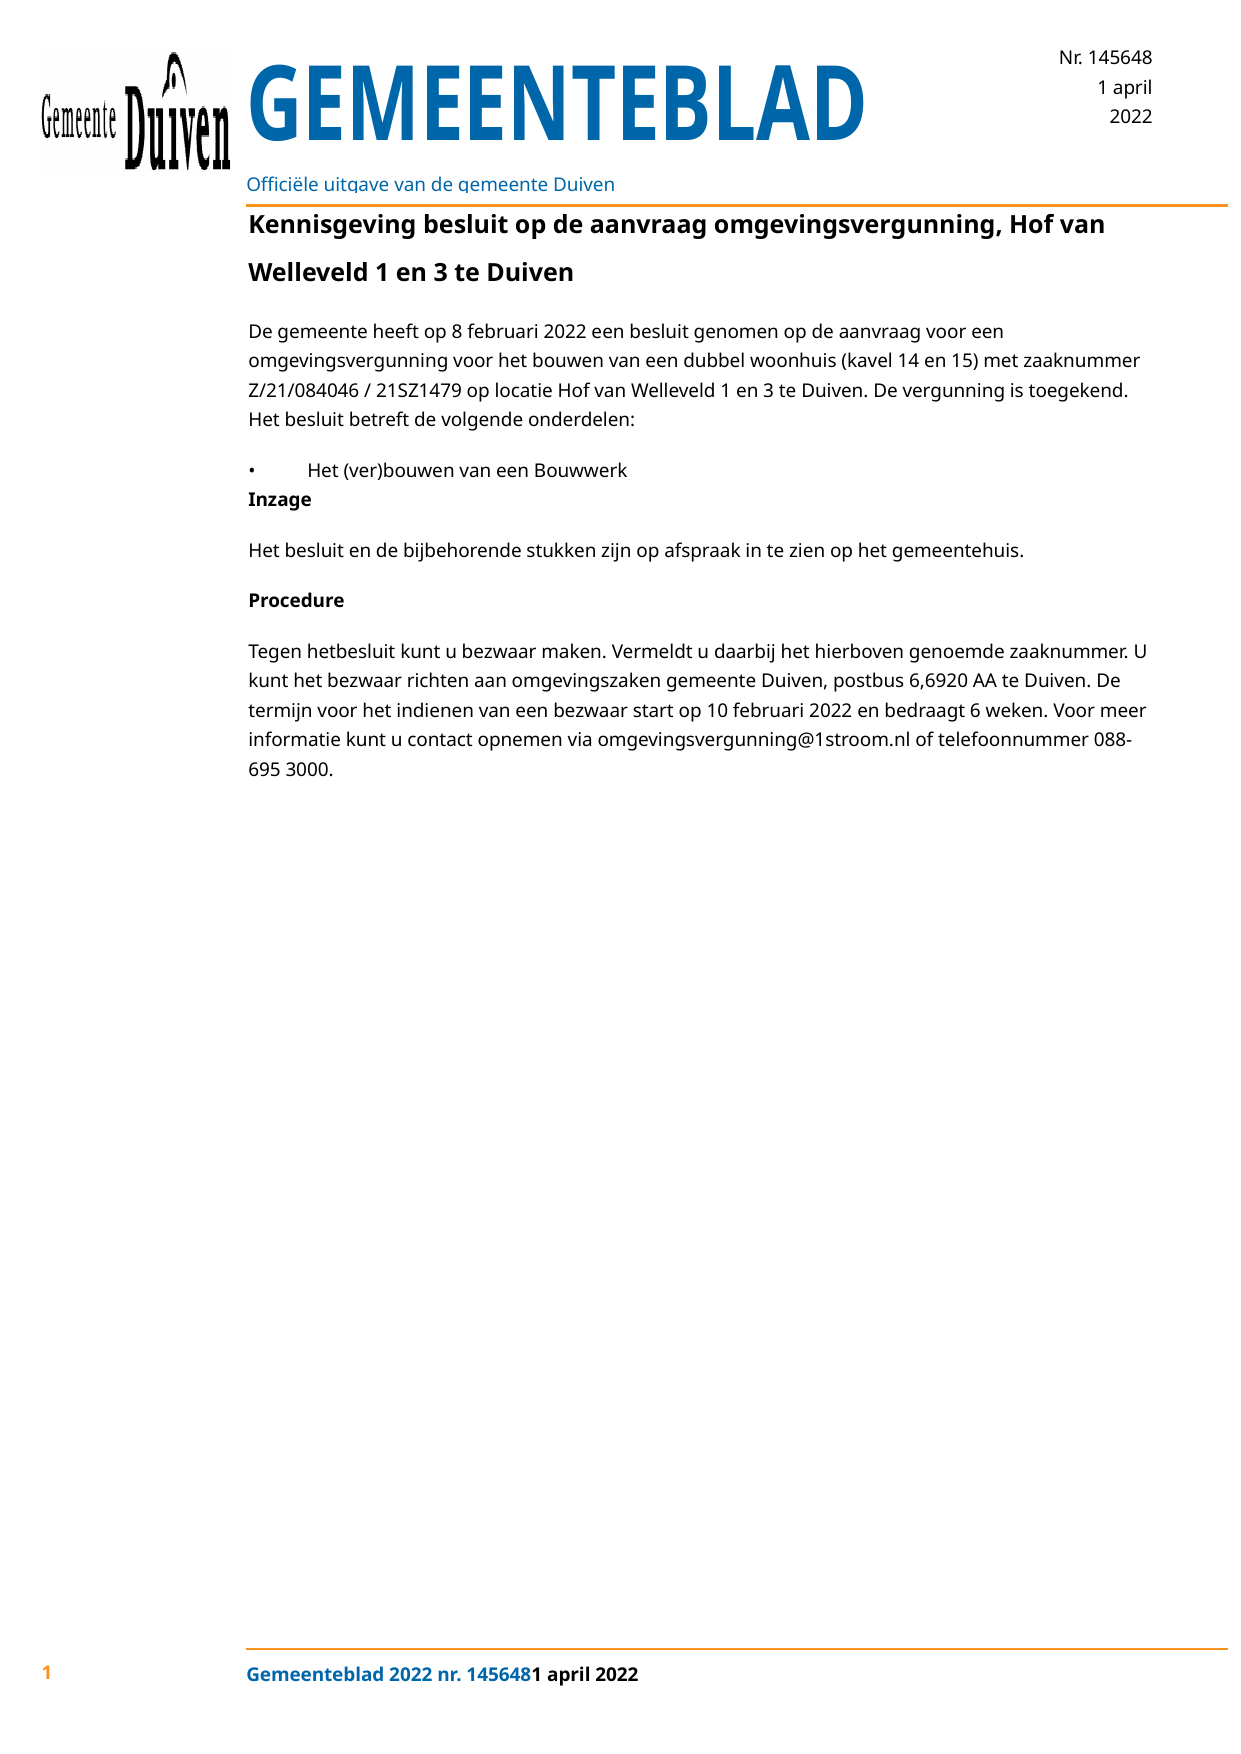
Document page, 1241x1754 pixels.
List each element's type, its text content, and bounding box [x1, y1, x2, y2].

text Inzage [248, 487, 1152, 512]
text Procedure [248, 587, 1152, 613]
picture [41, 47, 231, 172]
text Kennisgeving besluit op de aanvraag omgevingsvergunning, Hof van Welleveld 1 en 3 te Duiven [248, 207, 1152, 288]
list Het (ver)bouwen van een Bouwwerk [248, 457, 1152, 483]
text Tegen hetbesluit kunt u bezwaar maken. Vermeldt u daarbij het hierboven genoemde zaaknummer. U kunt het bezwaar richten aan omgevingszaken gemeente Duiven, postbus 6,6920 AA te Duiven. De termijn voor het indienen van een bezwaar start op 10 februari 2022 en bedraagt 6 weken. Voor meer informatie kunt u contact opnemen via omgevingsvergunning@1stroom.nl of telefoonnummer 088-695 3000. [248, 638, 1152, 782]
text De gemeente heeft op 8 februari 2022 een besluit genomen op de aanvraag voor een omgevingsvergunning voor het bouwen van een dubbel woonhuis (kavel 14 en 15) met zaaknummer Z/21/084046 / 21SZ1479 op locatie Hof van Welleveld 1 en 3 te Duiven. De vergunning is toegekend. Het besluit betreft de volgende onderdelen: [248, 318, 1152, 432]
text Het besluit en de bijbehorende stukken zijn op afspraak in te zien op het gemeentehuis. [248, 537, 1152, 563]
